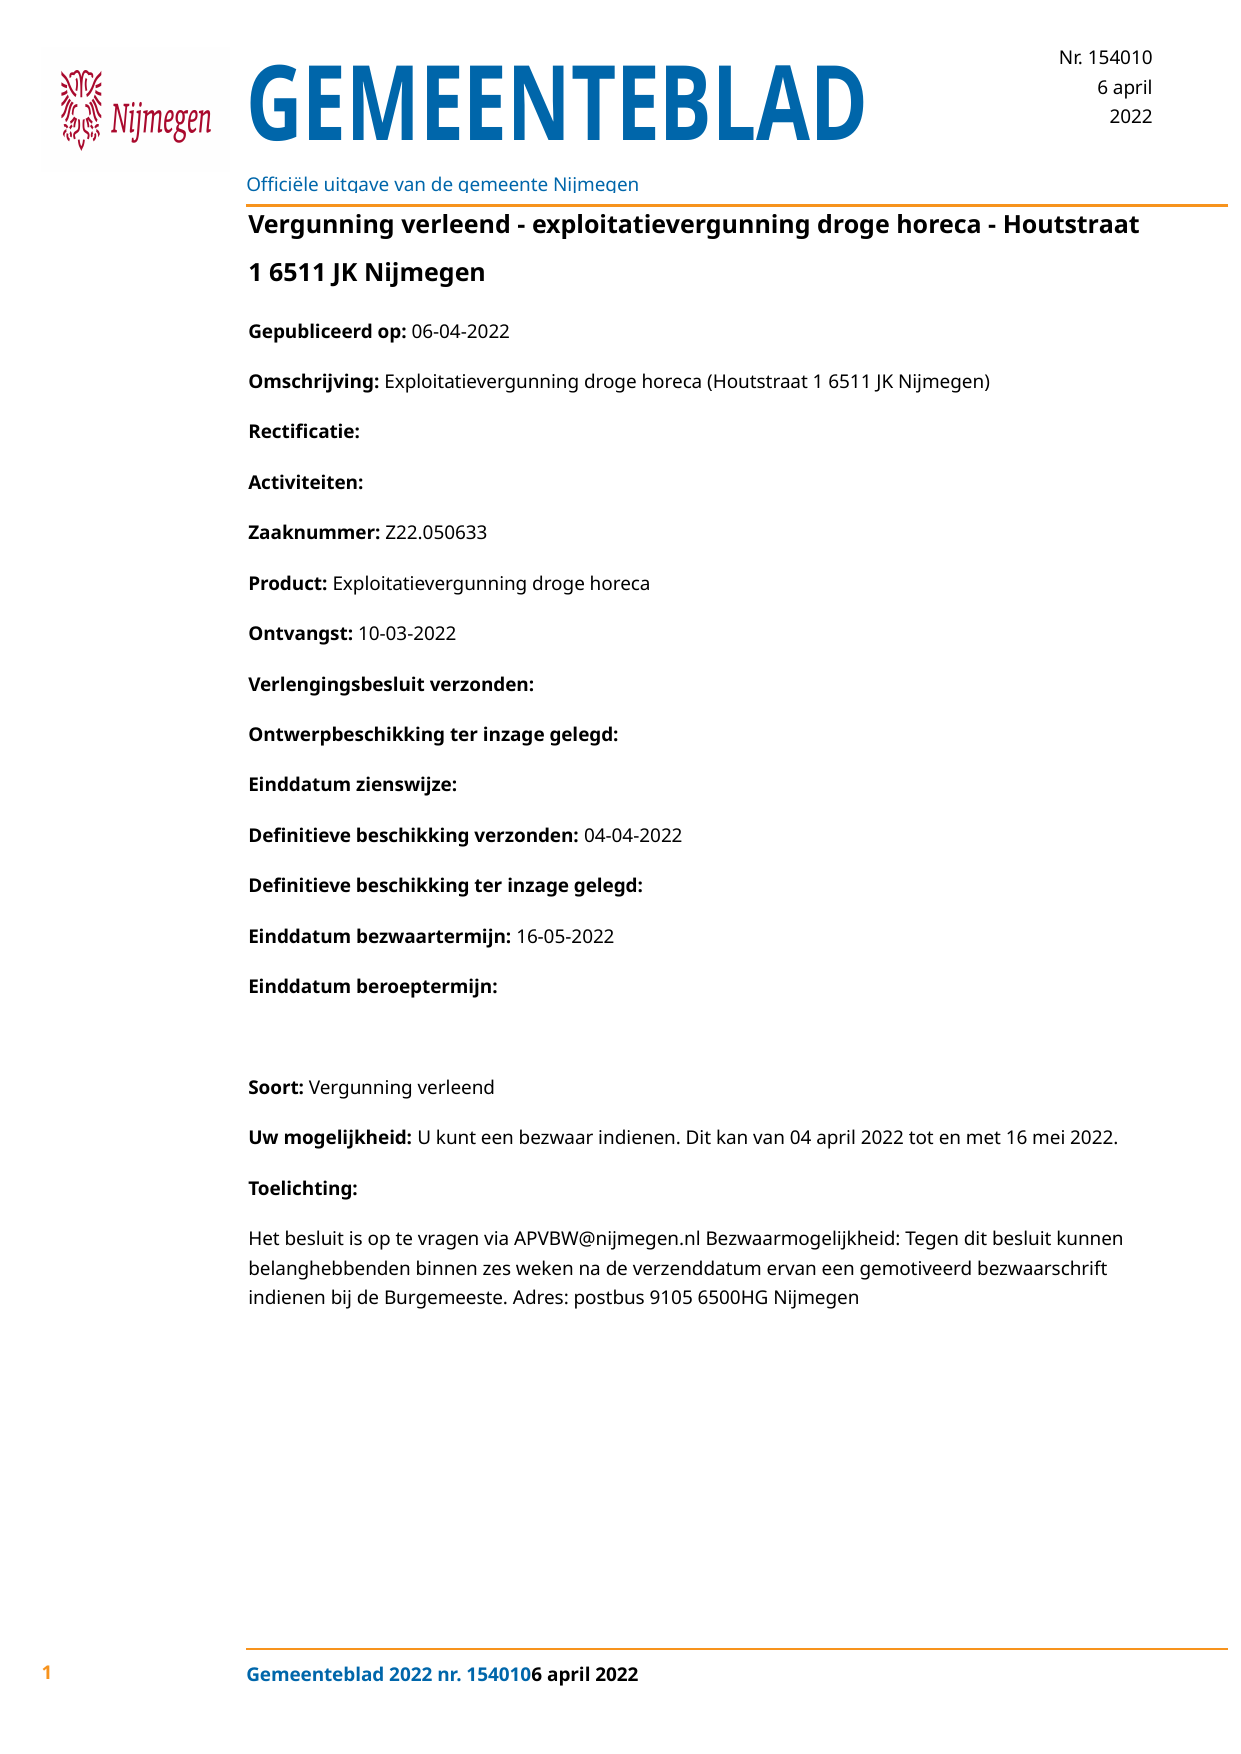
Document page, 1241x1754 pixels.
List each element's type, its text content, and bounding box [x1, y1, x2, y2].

text Ontvangst: 10-03-2022 [248, 620, 1152, 646]
text Rectificatie: [248, 419, 1152, 444]
text Ontwerpbeschikking ter inzage gelegd: [248, 721, 1152, 747]
text Einddatum bezwaartermijn: 16-05-2022 [248, 923, 1152, 949]
text Definitieve beschikking verzonden: 04-04-2022 [248, 822, 1152, 848]
text Zaaknummer: Z22.050633 [248, 519, 1152, 545]
text Gepubliceerd op: 06-04-2022 [248, 318, 1152, 344]
text Uw mogelijkheid: U kunt een bezwaar indienen. Dit kan van 04 april 2022 tot en met 16 mei 2022. [248, 1124, 1152, 1150]
text Verlengingsbesluit verzonden: [248, 671, 1152, 697]
picture [41, 47, 231, 172]
text Omschrijving: Exploitatievergunning droge horeca (Houtstraat 1 6511 JK Nijmegen) [248, 368, 1152, 394]
text Vergunning verleend - exploitatievergunning droge horeca - Houtstraat 1 6511 JK Nijmegen [248, 207, 1152, 288]
text Toelichting: [248, 1175, 1152, 1201]
text Definitieve beschikking ter inzage gelegd: [248, 872, 1152, 898]
text Soort: Vergunning verleend [248, 1074, 1152, 1100]
text Einddatum zienswijze: [248, 772, 1152, 797]
text Product: Exploitatievergunning droge horeca [248, 570, 1152, 596]
text Het besluit is op te vragen via APVBW@nijmegen.nl Bezwaarmogelijkheid: Tegen dit besluit kunnen belanghebbenden binnen zes weken na de verzenddatum ervan een gemotiveerd bezwaarschrift indienen bij de Burgemeeste. Adres: postbus 9105 6500HG Nijmegen [248, 1225, 1152, 1310]
text Activiteiten: [248, 469, 1152, 495]
text Einddatum beroeptermijn: [248, 973, 1152, 999]
